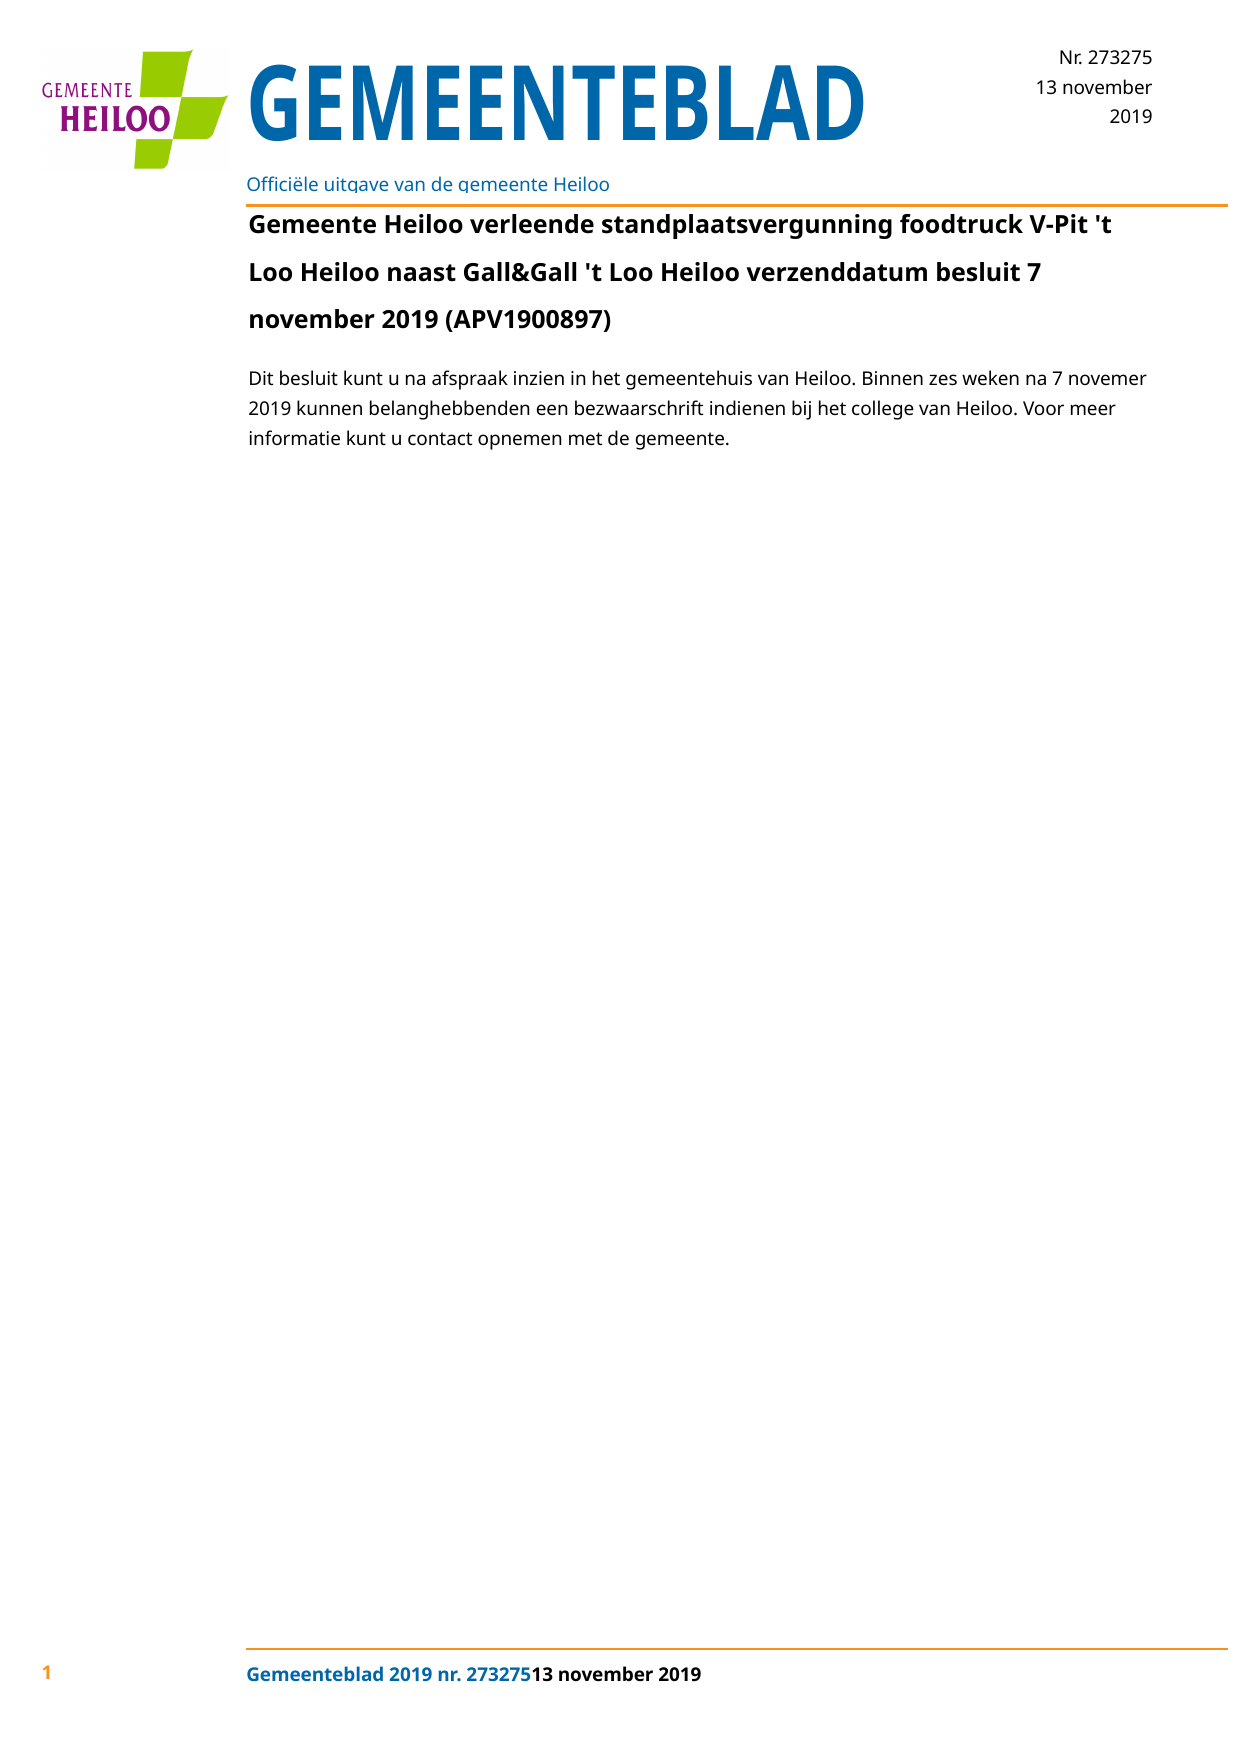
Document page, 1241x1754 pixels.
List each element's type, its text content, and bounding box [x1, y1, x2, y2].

picture [41, 47, 231, 172]
text Gemeente Heiloo verleende standplaatsvergunning foodtruck V-Pit 't Loo Heiloo naast Gall&Gall 't Loo Heiloo verzenddatum besluit 7 november 2019 (APV1900897) [248, 207, 1152, 336]
text Dit besluit kunt u na afspraak inzien in het gemeentehuis van Heiloo. Binnen zes weken na 7 novemer 2019 kunnen belanghebbenden een bezwaarschrift indienen bij het college van Heiloo. Voor meer informatie kunt u contact opnemen met de gemeente. [248, 366, 1152, 450]
